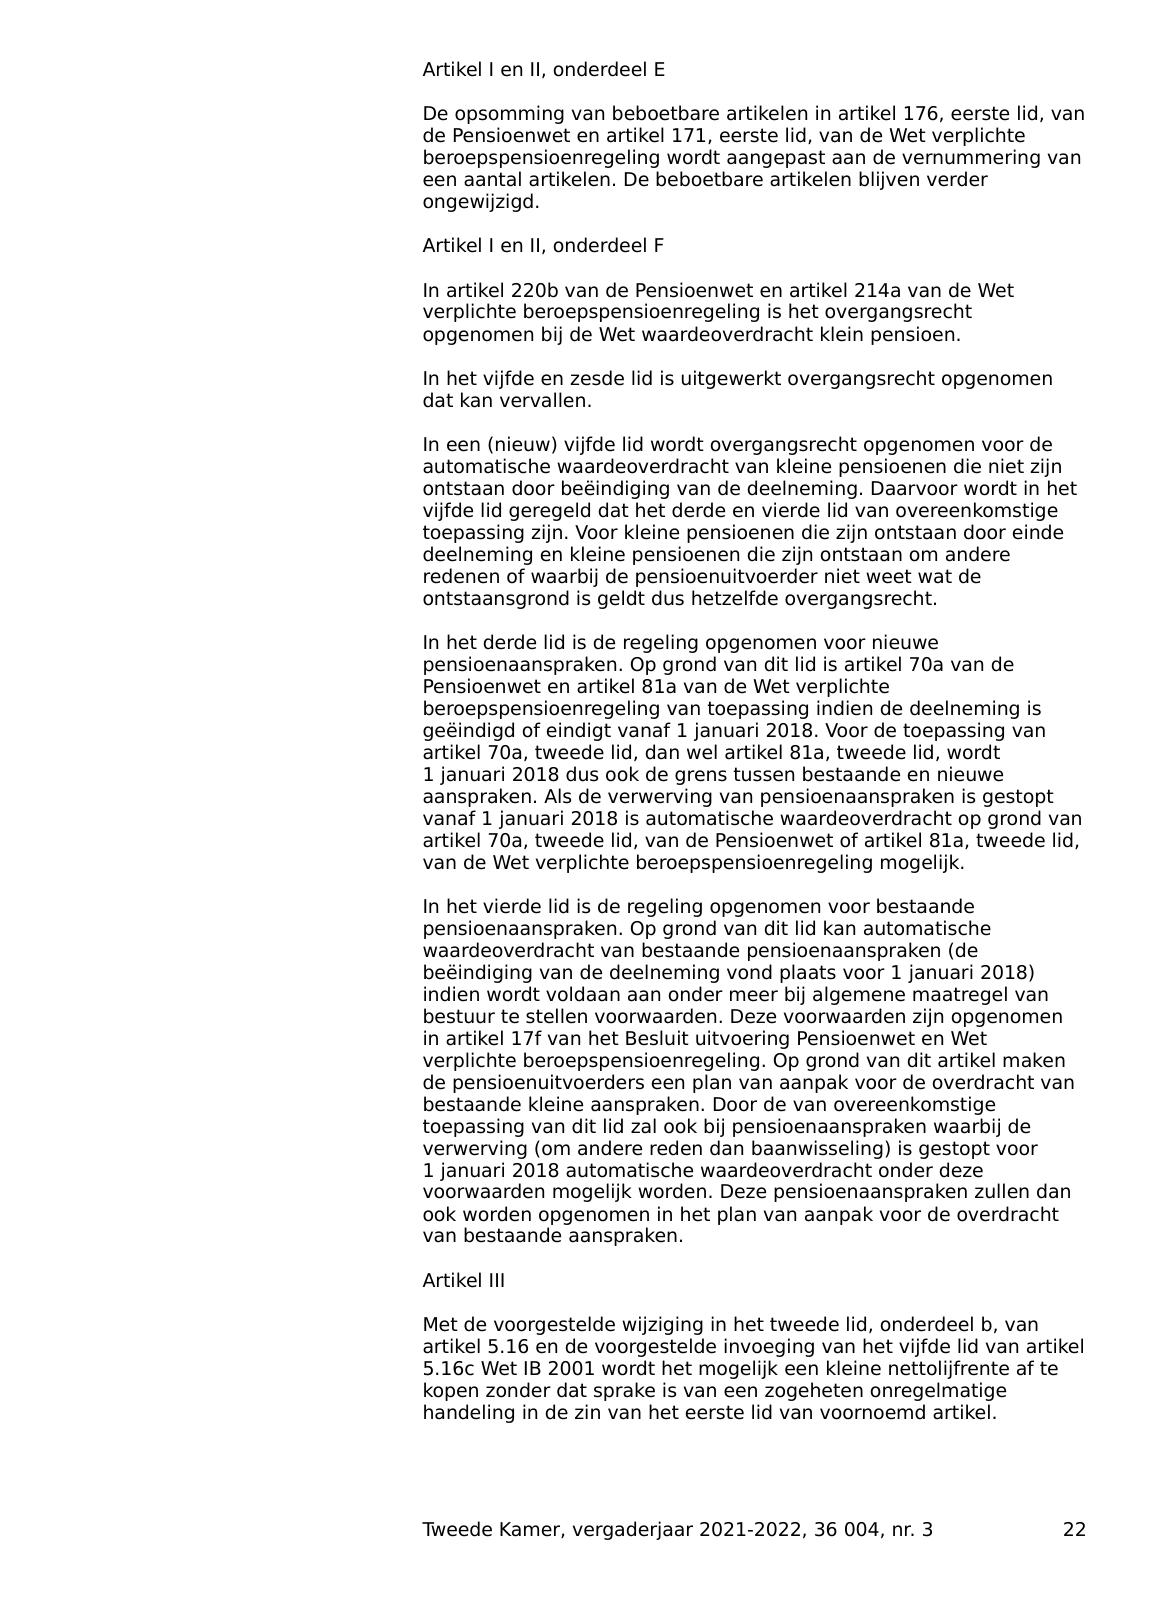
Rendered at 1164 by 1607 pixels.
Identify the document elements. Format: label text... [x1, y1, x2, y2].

text Met de voorgestelde wijziging in het tweede lid, onderdeel b, van artikel 5.16 en de voorgestelde invoeging van het vijfde lid van artikel 5.16c Wet IB 2001 wordt het mogelijk een kleine nettolijfrente af te kopen zonder dat sprake is van een zogeheten onregelmatige handeling in de zin van het eerste lid van voornoemd artikel. [422, 1314, 1087, 1424]
subtitle Artikel III [422, 1269, 1087, 1292]
text In het vijfde en zesde lid is uitgewerkt overgangsrecht opgenomen dat kan vervallen. [422, 368, 1087, 412]
subtitle Artikel I en II, onderdeel E [422, 59, 1087, 81]
text In een (nieuw) vijfde lid wordt overgangsrecht opgenomen voor de automatische waardeoverdracht van kleine pensioenen die niet zijn ontstaan door beëindiging van de deelneming. Daarvoor wordt in het vijfde lid geregeld dat het derde en vierde lid van overeenkomstige toepassing zijn. Voor kleine pensioenen die zijn ontstaan door einde deelneming en kleine pensioenen die zijn ontstaan om andere redenen of waarbij de pensioenuitvoerder niet weet wat de ontstaansgrond is geldt dus hetzelfde overgangsrecht. [422, 434, 1087, 609]
text In het vierde lid is de regeling opgenomen voor bestaande pensioenaanspraken. Op grond van dit lid kan automatische waardeoverdracht van bestaande pensioenaanspraken (de beëindiging van de deelneming vond plaats voor 1 januari 2018) indien wordt voldaan aan onder meer bij algemene maatregel van bestuur te stellen voorwaarden. Deze voorwaarden zijn opgenomen in artikel 17f van het Besluit uitvoering Pensioenwet en Wet verplichte beroepspensioenregeling. Op grond van dit artikel maken de pensioenuitvoerders een plan van aanpak voor de overdracht van bestaande kleine aanspraken. Door de van overeenkomstige toepassing van dit lid zal ook bij pensioenaanspraken waarbij de verwerving (om andere reden dan baanwisseling) is gestopt voor 1 januari 2018 automatische waardeoverdracht onder deze voorwaarden mogelijk worden. Deze pensioenaanspraken zullen dan ook worden opgenomen in het plan van aanpak voor de overdracht van bestaande aanspraken. [422, 896, 1087, 1247]
text In het derde lid is de regeling opgenomen voor nieuwe pensioenaanspraken. Op grond van dit lid is artikel 70a van de Pensioenwet en artikel 81a van de Wet verplichte beroepspensioenregeling van toepassing indien de deelneming is geëindigd of eindigt vanaf 1 januari 2018. Voor de toepassing van artikel 70a, tweede lid, dan wel artikel 81a, tweede lid, wordt 1 januari 2018 dus ook de grens tussen bestaande en nieuwe aanspraken. Als de verwerving van pensioenaanspraken is gestopt vanaf 1 januari 2018 is automatische waardeoverdracht op grond van artikel 70a, tweede lid, van de Pensioenwet of artikel 81a, tweede lid, van de Wet verplichte beroepspensioenregeling mogelijk. [422, 632, 1087, 873]
subtitle Artikel I en II, onderdeel F [422, 235, 1087, 257]
text In artikel 220b van de Pensioenwet en artikel 214a van de Wet verplichte beroepspensioenregeling is het overgangsrecht opgenomen bij de Wet waardeoverdracht klein pensioen. [422, 279, 1087, 345]
text De opsomming van beboetbare artikelen in artikel 176, eerste lid, van de Pensioenwet en artikel 171, eerste lid, van de Wet verplichte beroepspensioenregeling wordt aangepast aan de vernummering van een aantal artikelen. De beboetbare artikelen blijven verder ongewijzigd. [422, 103, 1087, 213]
